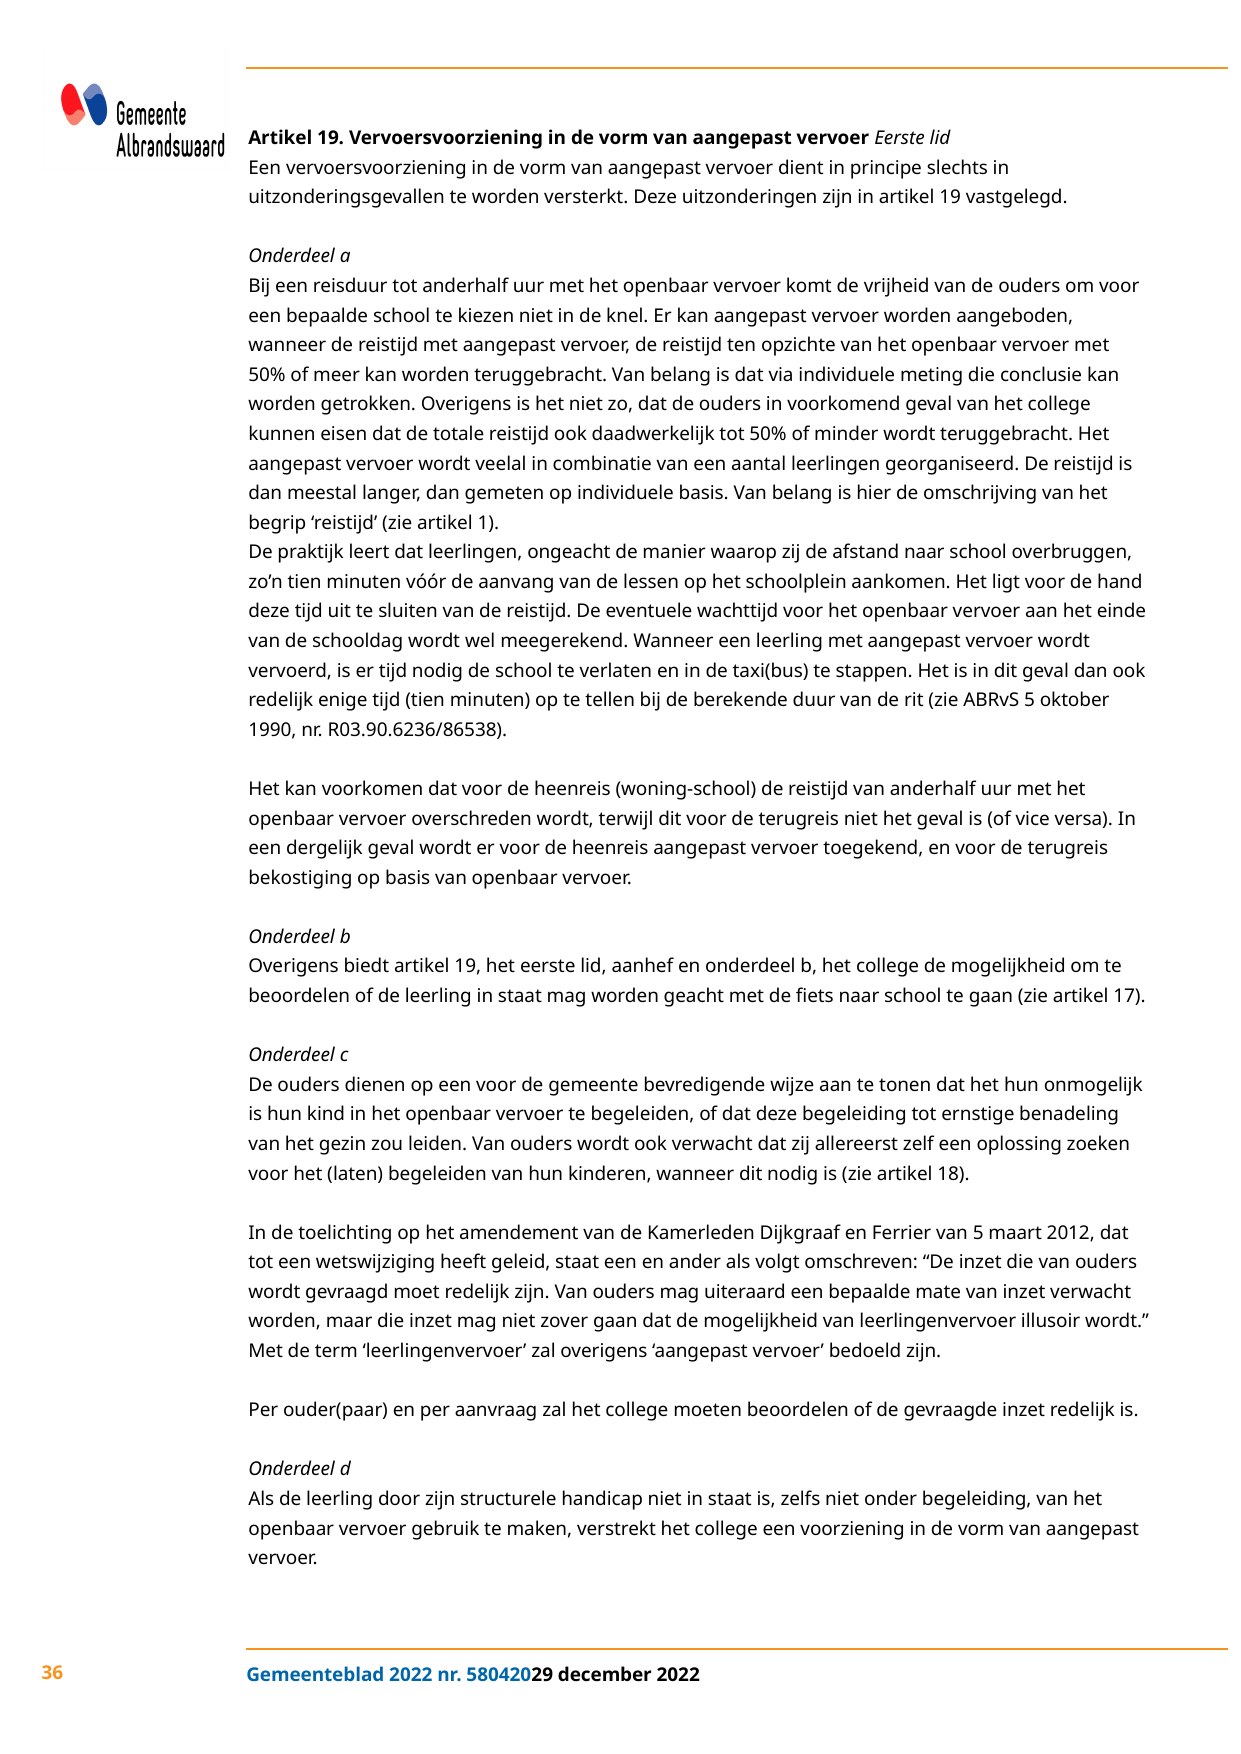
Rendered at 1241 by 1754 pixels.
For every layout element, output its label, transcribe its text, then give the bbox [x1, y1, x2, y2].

picture [41, 47, 231, 172]
text Een vervoersvoorziening in de vorm van aangepast vervoer dient in principe slechts in uitzonderingsgevallen te worden versterkt. Deze uitzonderingen zijn in artikel 19 vastgelegd. [248, 154, 1152, 209]
text In de toelichting op het amendement van de Kamerleden Dijkgraaf en Ferrier van 5 maart 2012, dat tot een wetswijziging heeft geleid, staat een en ander als volgt omschreven: “De inzet die van ouders wordt gevraagd moet redelijk zijn. Van ouders mag uiteraard een bepaalde mate van inzet verwacht worden, maar die inzet mag niet zover gaan dat de mogelijkheid van leerlingenvervoer illusoir wordt.” Met de term ‘leerlingenvervoer’ zal overigens ‘aangepast vervoer’ bedoeld zijn. [248, 1219, 1152, 1363]
text Overigens biedt artikel 19, het eerste lid, aanhef en onderdeel b, het college de mogelijkheid om te beoordelen of de leerling in staat mag worden geacht met de fiets naar school te gaan (zie artikel 17). [248, 953, 1152, 1008]
text Onderdeel d [248, 1456, 1152, 1481]
text Het kan voorkomen dat voor de heenreis (woning-school) de reistijd van anderhalf uur met het openbaar vervoer overschreden wordt, terwijl dit voor de terugreis niet het geval is (of vice versa). In een dergelijk geval wordt er voor de heenreis aangepast vervoer toegekend, en voor de terugreis bekostiging op basis van openbaar vervoer. [248, 775, 1152, 890]
text Als de leerling door zijn structurele handicap niet in staat is, zelfs niet onder begeleiding, van het openbaar vervoer gebruik te maken, verstrekt het college een voorziening in de vorm van aangepast vervoer. [248, 1485, 1152, 1570]
text Onderdeel b [248, 923, 1152, 949]
text Onderdeel a [248, 243, 1152, 268]
text Bij een reisduur tot anderhalf uur met het openbaar vervoer komt de vrijheid van de ouders om voor een bepaalde school te kiezen niet in de knel. Er kan aangepast vervoer worden aangeboden, wanneer de reistijd met aangepast vervoer, de reistijd ten opzichte van het openbaar vervoer met 50% of meer kan worden teruggebracht. Van belang is dat via individuele meting die conclusie kan worden getrokken. Overigens is het niet zo, dat de ouders in voorkomend geval van het college kunnen eisen dat de totale reistijd ook daadwerkelijk tot 50% of minder wordt teruggebracht. Het aangepast vervoer wordt veelal in combinatie van een aantal leerlingen georganiseerd. De reistijd is dan meestal langer, dan gemeten op individuele basis. Van belang is hier de omschrijving van het begrip ‘reistijd’ (zie artikel 1). [248, 272, 1152, 535]
text De praktijk leert dat leerlingen, ongeacht de manier waarop zij de afstand naar school overbruggen, zo’n tien minuten vóór de aanvang van de lessen op het schoolplein aankomen. Het ligt voor de hand deze tijd uit te sluiten van de reistijd. De eventuele wachttijd voor het openbaar vervoer aan het einde van de schooldag wordt wel meegerekend. Wanneer een leerling met aangepast vervoer wordt vervoerd, is er tijd nodig de school te verlaten en in de taxi(bus) te stappen. Het is in dit geval dan ook redelijk enige tijd (tien minuten) op te tellen bij de berekende duur van de rit (zie ABRvS 5 oktober 1990, nr. R03.90.6236/86538). [248, 538, 1152, 742]
text Artikel 19. Vervoersvoorziening in de vorm van aangepast vervoer Eerste lid [248, 124, 1152, 150]
text Per ouder(paar) en per aanvraag zal het college moeten beoordelen of de gevraagde inzet redelijk is. [248, 1396, 1152, 1422]
text De ouders dienen op een voor de gemeente bevredigende wijze aan te tonen dat het hun onmogelijk is hun kind in het openbaar vervoer te begeleiden, of dat deze begeleiding tot ernstige benadeling van het gezin zou leiden. Van ouders wordt ook verwacht dat zij allereerst zelf een oplossing zoeken voor het (laten) begeleiden van hun kinderen, wanneer dit nodig is (zie artikel 18). [248, 1071, 1152, 1186]
text Onderdeel c [248, 1041, 1152, 1067]
